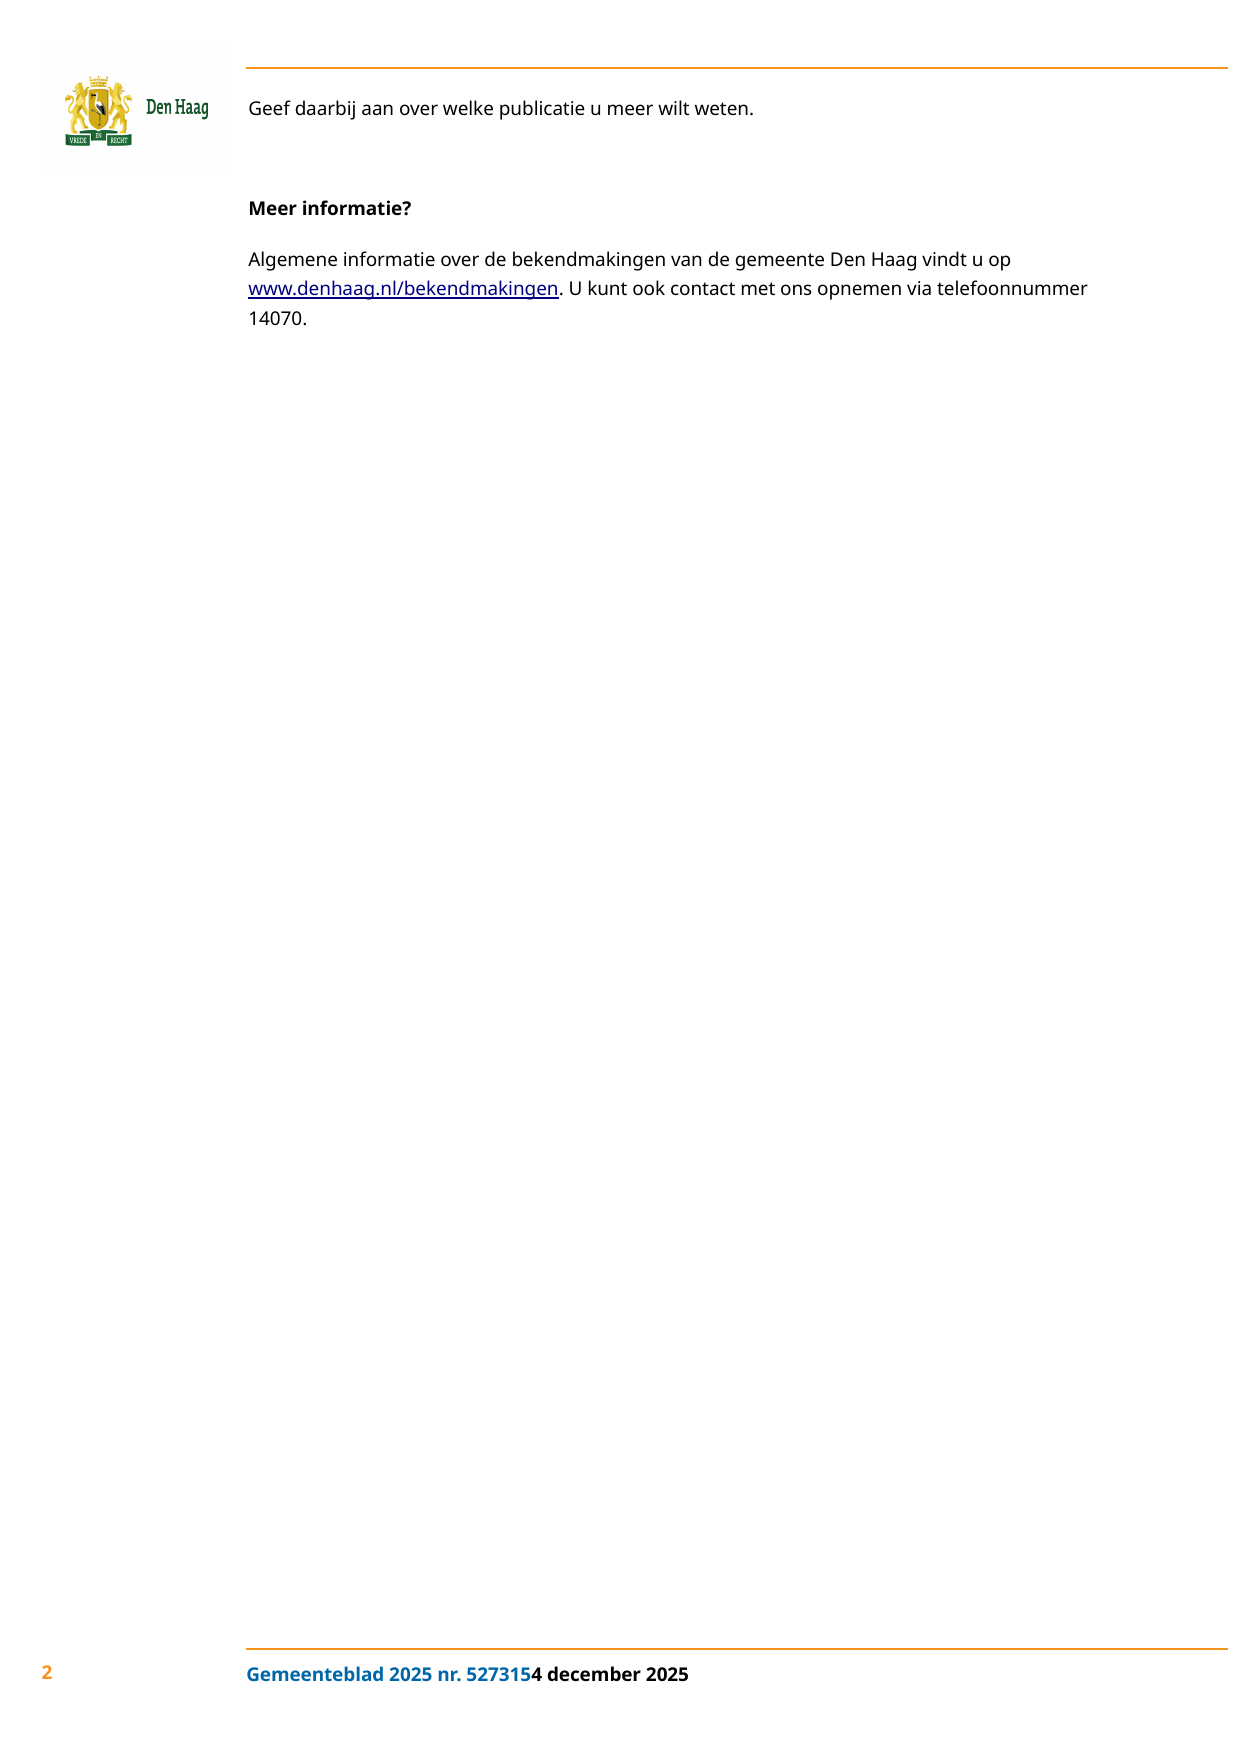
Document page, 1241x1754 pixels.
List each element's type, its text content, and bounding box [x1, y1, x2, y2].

text Algemene informatie over de bekendmakingen van de gemeente Den Haag vindt u op www.denhaag.nl/bekendmakingen. U kunt ook contact met ons opnemen via telefoonnummer 14070. [248, 246, 1152, 331]
picture [41, 47, 231, 172]
text Geef daarbij aan over welke publicatie u meer wilt weten. [248, 95, 1152, 121]
text Meer informatie? [248, 196, 1152, 221]
